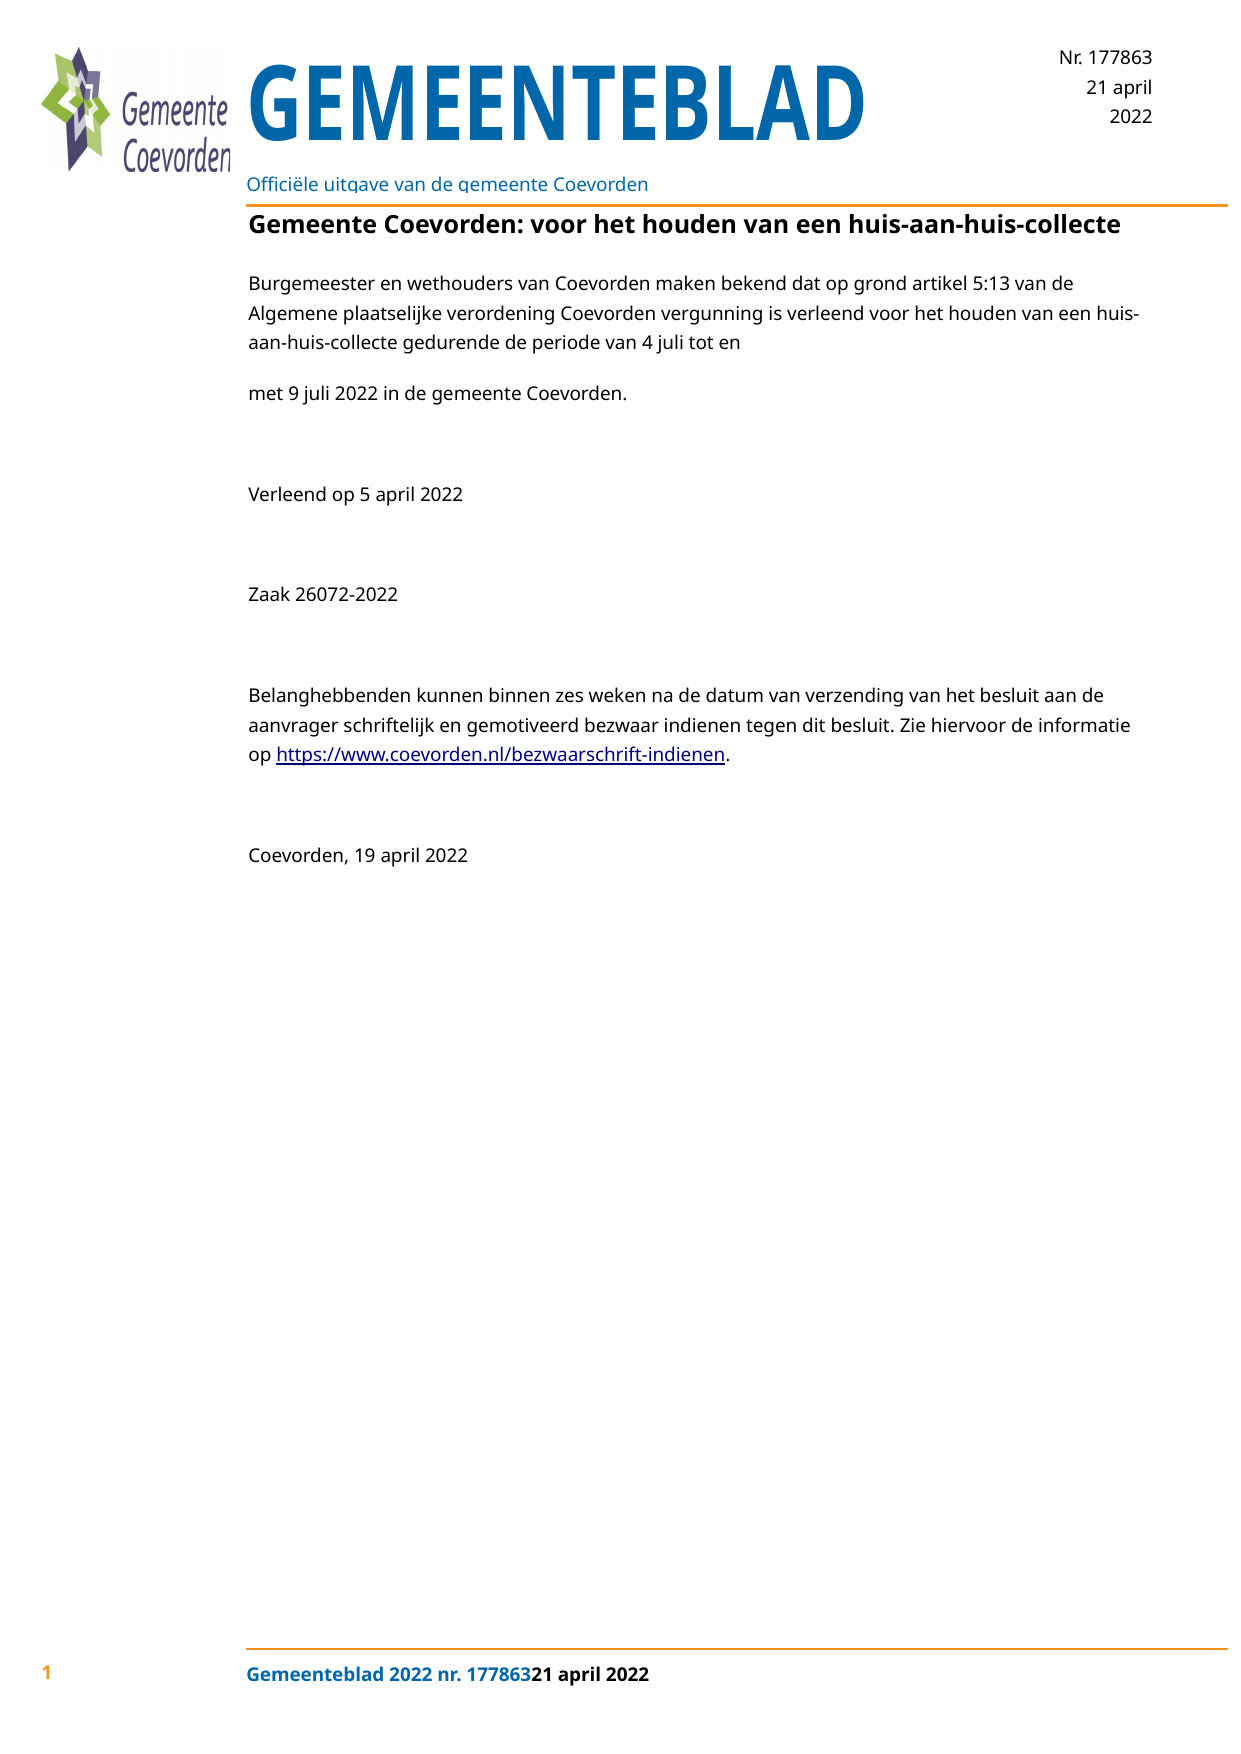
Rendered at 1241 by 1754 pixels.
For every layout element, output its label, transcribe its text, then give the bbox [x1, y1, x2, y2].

text Burgemeester en wethouders van Coevorden maken bekend dat op grond artikel 5:13 van de Algemene plaatselijke verordening Coevorden vergunning is verleend voor het houden van een huis-aan-huis-collecte gedurende de periode van 4 juli tot en [248, 270, 1152, 355]
text Belanghebbenden kunnen binnen zes weken na de datum van verzending van het besluit aan de aanvrager schriftelijk en gemotiveerd bezwaar indienen tegen dit besluit. Zie hiervoor de informatie op https://www.coevorden.nl/bezwaarschrift-indienen. [248, 682, 1152, 767]
picture [41, 47, 231, 172]
text Zaak 26072-2022 [248, 582, 1152, 607]
text met 9 juli 2022 in de gemeente Coevorden. [248, 380, 1152, 406]
text Gemeente Coevorden: voor het houden van een huis-aan-huis-collecte [248, 207, 1152, 241]
text Verleend op 5 april 2022 [248, 481, 1152, 506]
text Coevorden, 19 april 2022 [248, 842, 1152, 868]
